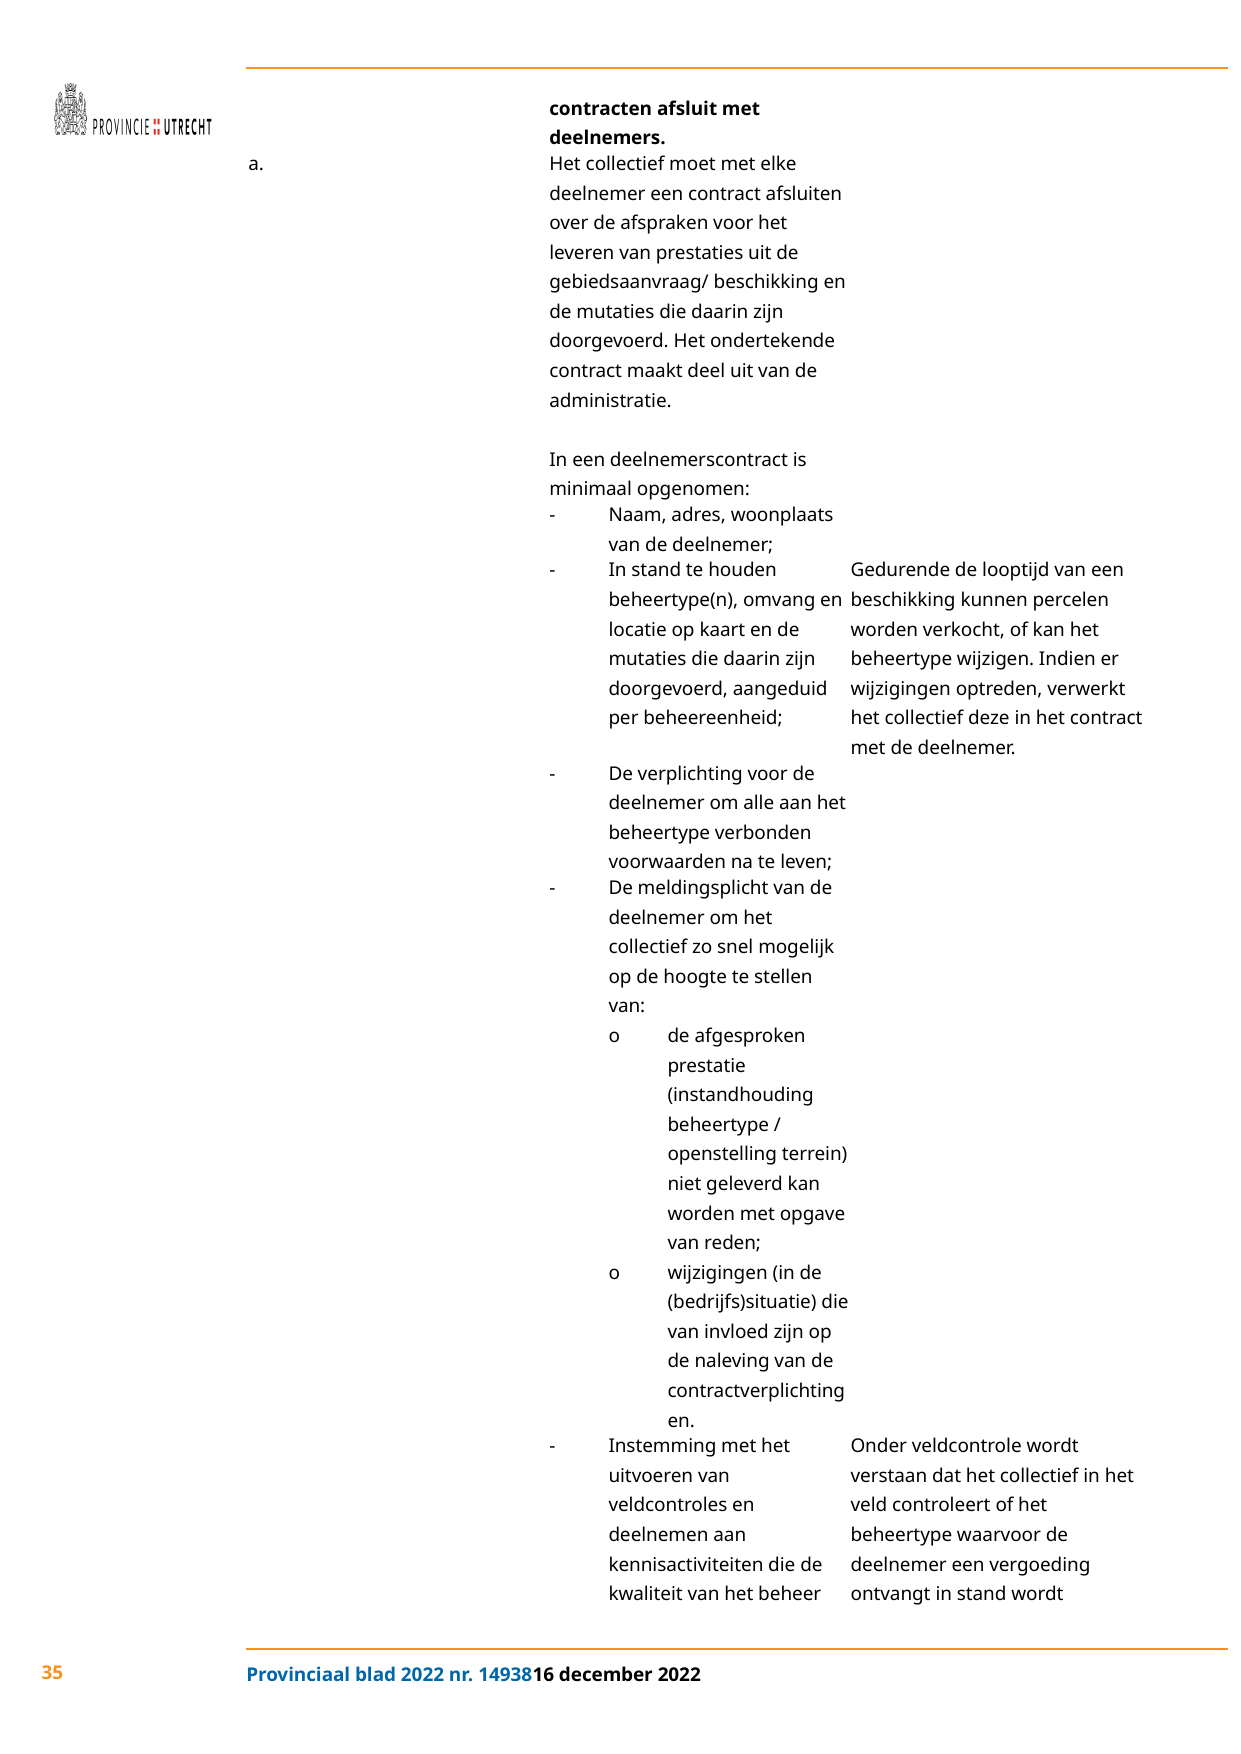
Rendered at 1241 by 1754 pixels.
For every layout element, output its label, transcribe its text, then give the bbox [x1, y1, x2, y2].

table_cell [850, 150, 1152, 501]
table_cell De meldingsplicht van de deelnemer om het collectief zo snel mogelijk op de hoogte te stellen van: de afgesproken prestatie (instandhouding beheertype / openstelling terrein) niet geleverd kan worden met opgave van reden; wijzigingen (in de (bedrijfs)situatie) die van invloed zijn op de naleving van de contractverplichtingen. [549, 874, 850, 1432]
table_cell Onder veldcontrole wordt verstaan dat het collectief in het veld controleert of het beheertype waarvoor de deelnemer een vergoeding ontvangt in stand wordt [850, 1433, 1152, 1606]
table_cell [248, 874, 549, 1432]
table_cell [248, 501, 549, 557]
table_cell [248, 95, 549, 150]
table_cell In stand te houden beheertype(n), omvang en locatie op kaart en de mutaties die daarin zijn doorgevoerd, aangeduid per beheereenheid; [549, 557, 850, 760]
table_cell [850, 874, 1152, 1432]
table_cell [850, 501, 1152, 557]
table_cell [850, 760, 1152, 874]
table_cell Gedurende de looptijd van een beschikking kunnen percelen worden verkocht, of kan het beheertype wijzigen. Indien er wijzigingen optreden, verwerkt het collectief deze in het contract met de deelnemer. [850, 557, 1152, 760]
table_cell Instemming met het uitvoeren van veldcontroles en deelnemen aan kennisactiviteiten die de kwaliteit van het beheer [549, 1433, 850, 1606]
table_cell Het collectief moet met elke deelnemer een contract afsluiten over de afspraken voor het leveren van prestaties uit de gebiedsaanvraag/ beschikking en de mutaties die daarin zijn doorgevoerd. Het ondertekende contract maakt deel uit van de administratie. In een deelnemerscontract is minimaal opgenomen: [549, 150, 850, 501]
table_cell Naam, adres, woonplaats van de deelnemer; [549, 501, 850, 557]
picture [41, 47, 231, 172]
table_cell [248, 557, 549, 760]
table_cell De verplichting voor de deelnemer om alle aan het beheertype verbonden voorwaarden na te leven; [549, 760, 850, 874]
table_cell a. [248, 150, 549, 501]
table_cell [850, 95, 1152, 150]
table_cell contracten afsluit met deelnemers. [549, 95, 850, 150]
table_cell [248, 1433, 549, 1606]
table_cell [248, 760, 549, 874]
